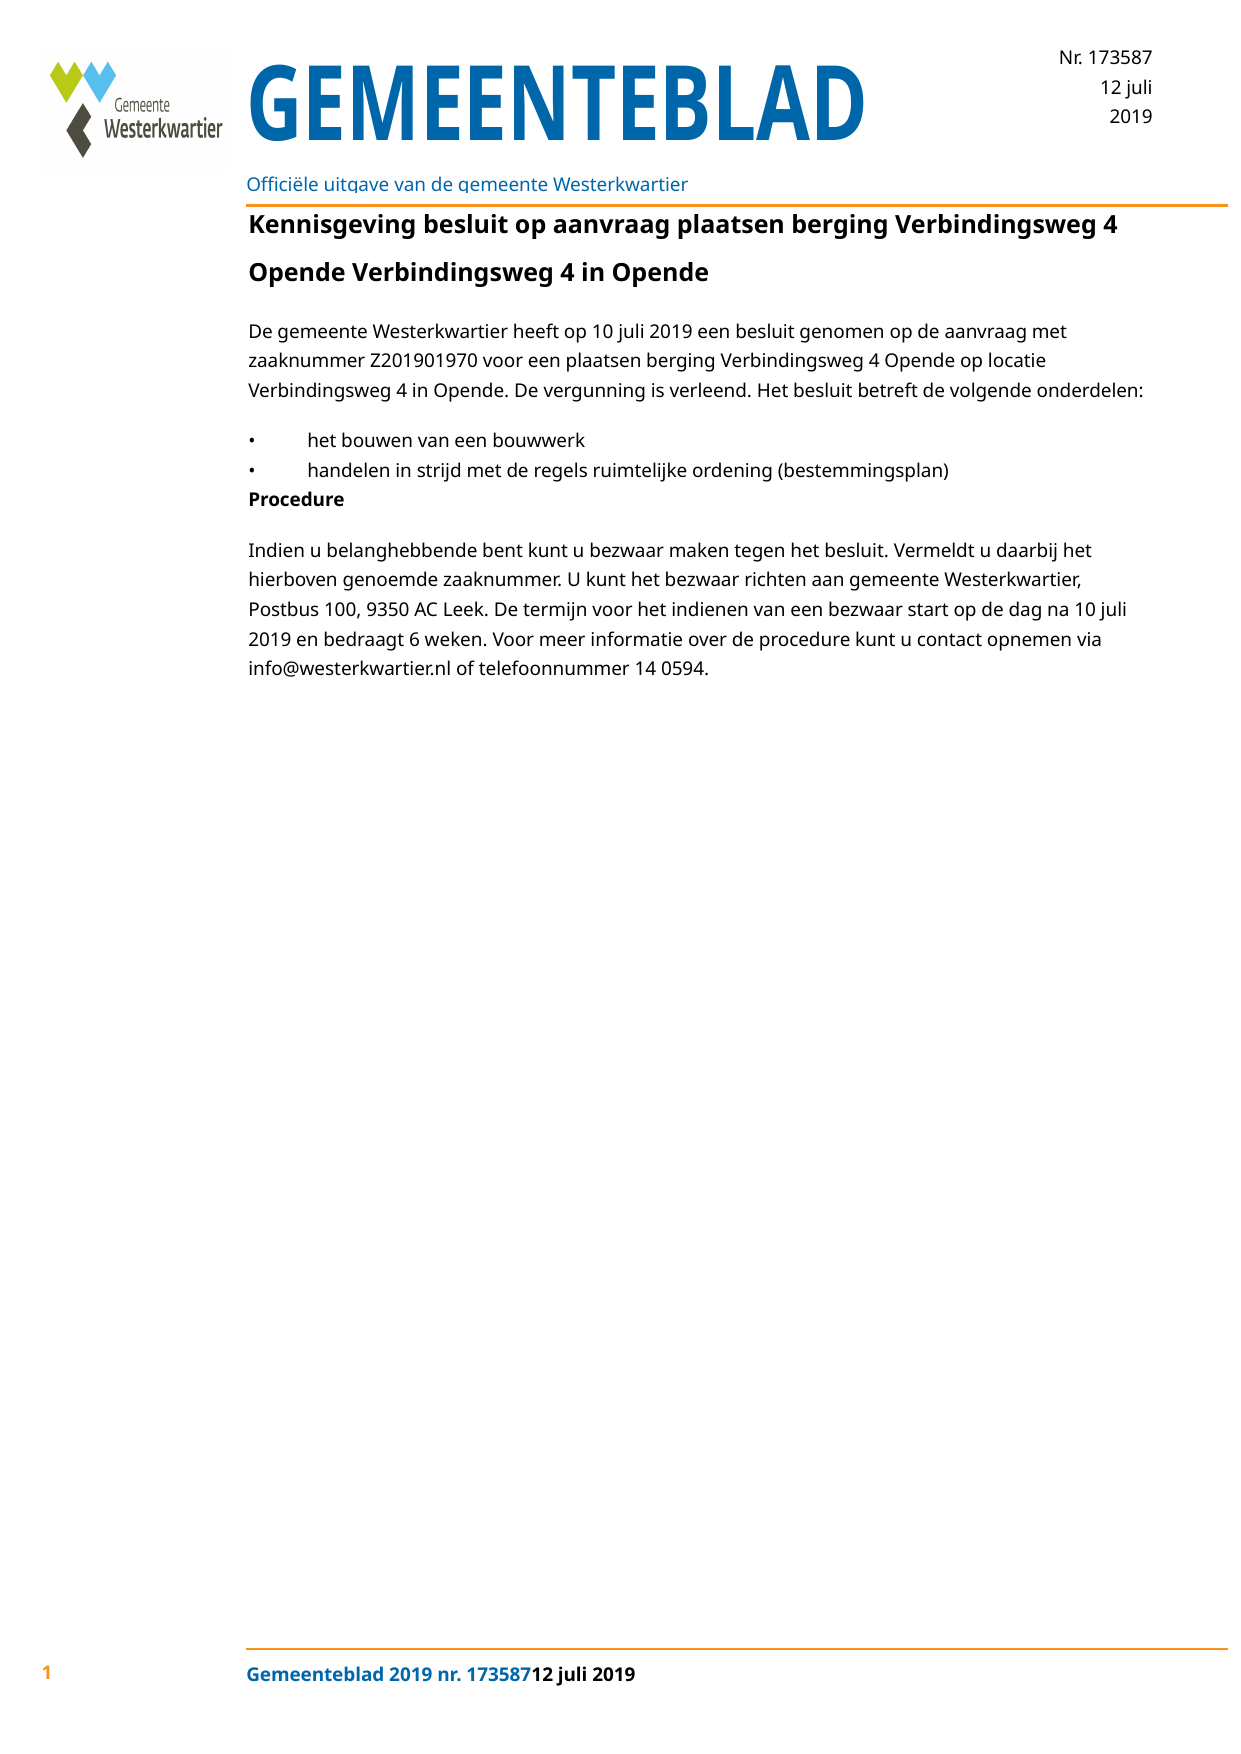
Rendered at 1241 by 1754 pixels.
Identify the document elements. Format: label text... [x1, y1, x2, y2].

list het bouwen van een bouwwerk [248, 427, 1152, 453]
text Procedure [248, 487, 1152, 512]
list handelen in strijd met de regels ruimtelijke ordening (bestemmingsplan) [248, 457, 1152, 483]
text Indien u belanghebbende bent kunt u bezwaar maken tegen het besluit. Vermeldt u daarbij het hierboven genoemde zaaknummer. U kunt het bezwaar richten aan gemeente Westerkwartier, Postbus 100, 9350 AC Leek. De termijn voor het indienen van een bezwaar start op de dag na 10 juli 2019 en bedraagt 6 weken. Voor meer informatie over de procedure kunt u contact opnemen via info@westerkwartier.nl of telefoonnummer 14 0594. [248, 537, 1152, 681]
text De gemeente Westerkwartier heeft op 10 juli 2019 een besluit genomen op de aanvraag met zaaknummer Z201901970 voor een plaatsen berging Verbindingsweg 4 Opende op locatie Verbindingsweg 4 in Opende. De vergunning is verleend. Het besluit betreft de volgende onderdelen: [248, 318, 1152, 403]
picture [41, 47, 231, 172]
text Kennisgeving besluit op aanvraag plaatsen berging Verbindingsweg 4 Opende Verbindingsweg 4 in Opende [248, 207, 1152, 288]
